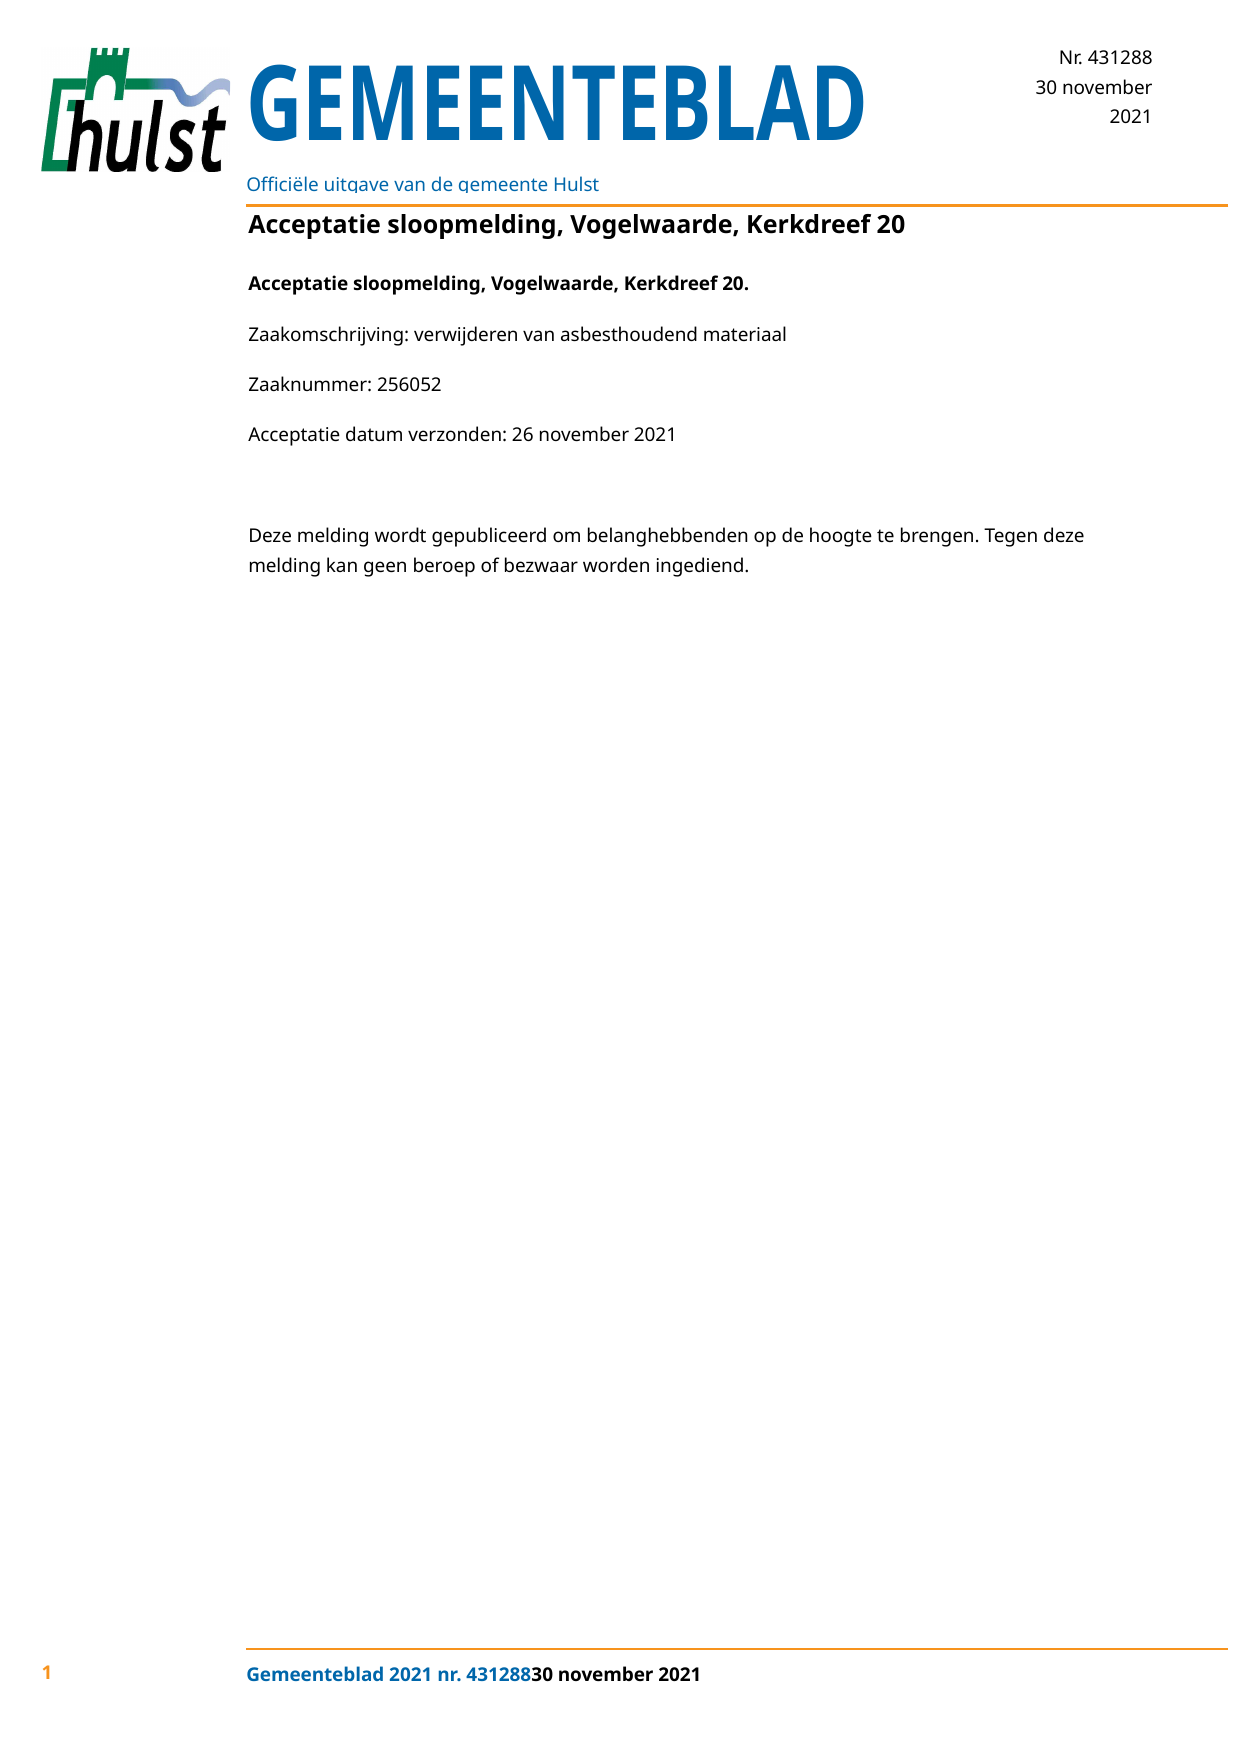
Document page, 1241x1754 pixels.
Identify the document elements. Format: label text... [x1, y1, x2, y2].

picture [41, 47, 231, 172]
text Zaakomschrijving: verwijderen van asbesthoudend materiaal [248, 321, 1152, 346]
text Acceptatie sloopmelding, Vogelwaarde, Kerkdreef 20 [248, 207, 1152, 241]
text Acceptatie datum verzonden: 26 november 2021 [248, 422, 1152, 447]
text Zaaknummer: 256052 [248, 371, 1152, 397]
text Deze melding wordt gepubliceerd om belanghebbenden op de hoogte te brengen. Tegen deze melding kan geen beroep of bezwaar worden ingediend. [248, 522, 1152, 578]
text Acceptatie sloopmelding, Vogelwaarde, Kerkdreef 20. [248, 270, 1152, 296]
